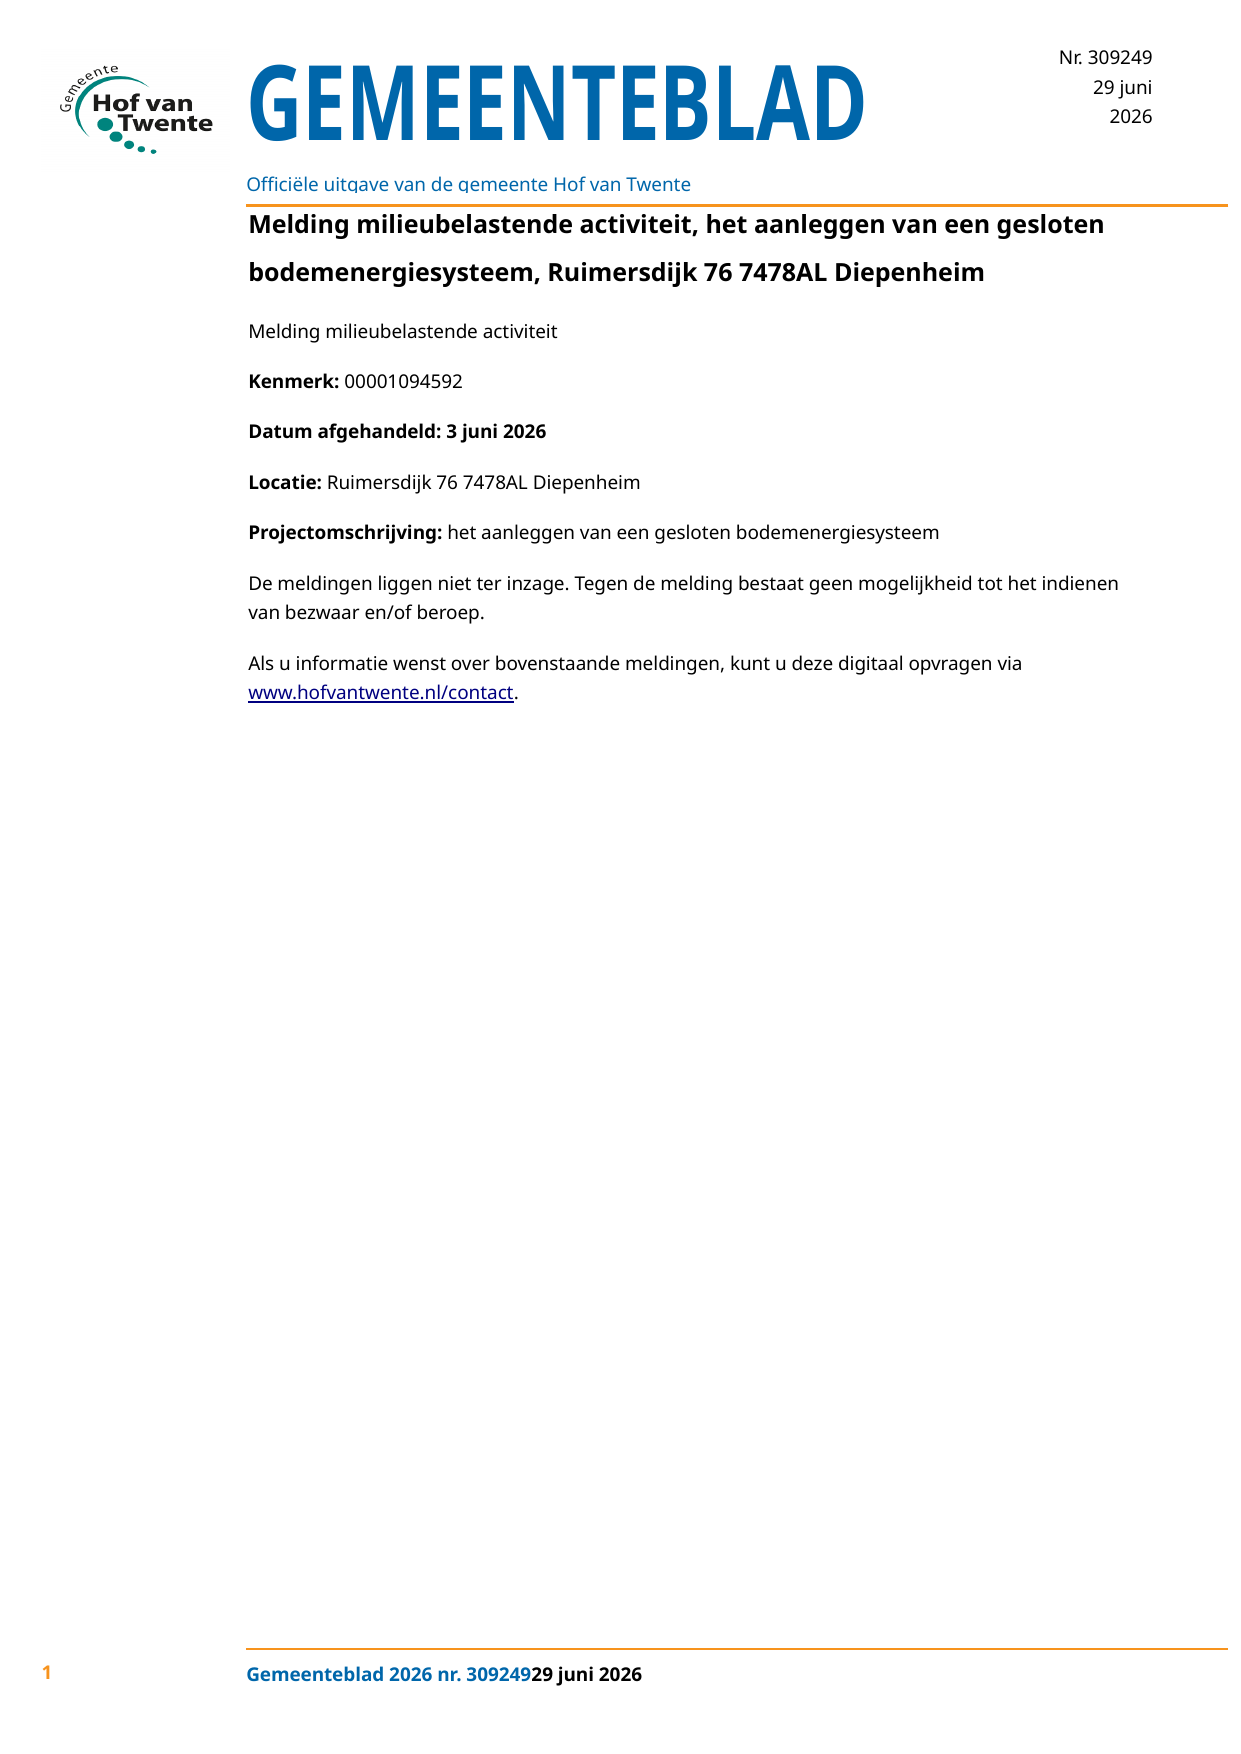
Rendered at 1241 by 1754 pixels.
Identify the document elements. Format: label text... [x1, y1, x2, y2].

text Melding milieubelastende activiteit, het aanleggen van een gesloten bodemenergiesysteem, Ruimersdijk 76 7478AL Diepenheim [248, 207, 1152, 288]
text Melding milieubelastende activiteit [248, 318, 1152, 344]
text De meldingen liggen niet ter inzage. Tegen de melding bestaat geen mogelijkheid tot het indienen van bezwaar en/of beroep. [248, 570, 1152, 625]
text Als u informatie wenst over bovenstaande meldingen, kunt u deze digitaal opvragen via www.hofvantwente.nl/contact. [248, 650, 1152, 705]
text Projectomschrijving: het aanleggen van een gesloten bodemenergiesysteem [248, 519, 1152, 545]
text Datum afgehandeld: 3 juni 2026 [248, 419, 1152, 444]
text Locatie: Ruimersdijk 76 7478AL Diepenheim [248, 469, 1152, 495]
picture [41, 47, 231, 172]
text Kenmerk: 00001094592 [248, 368, 1152, 394]
